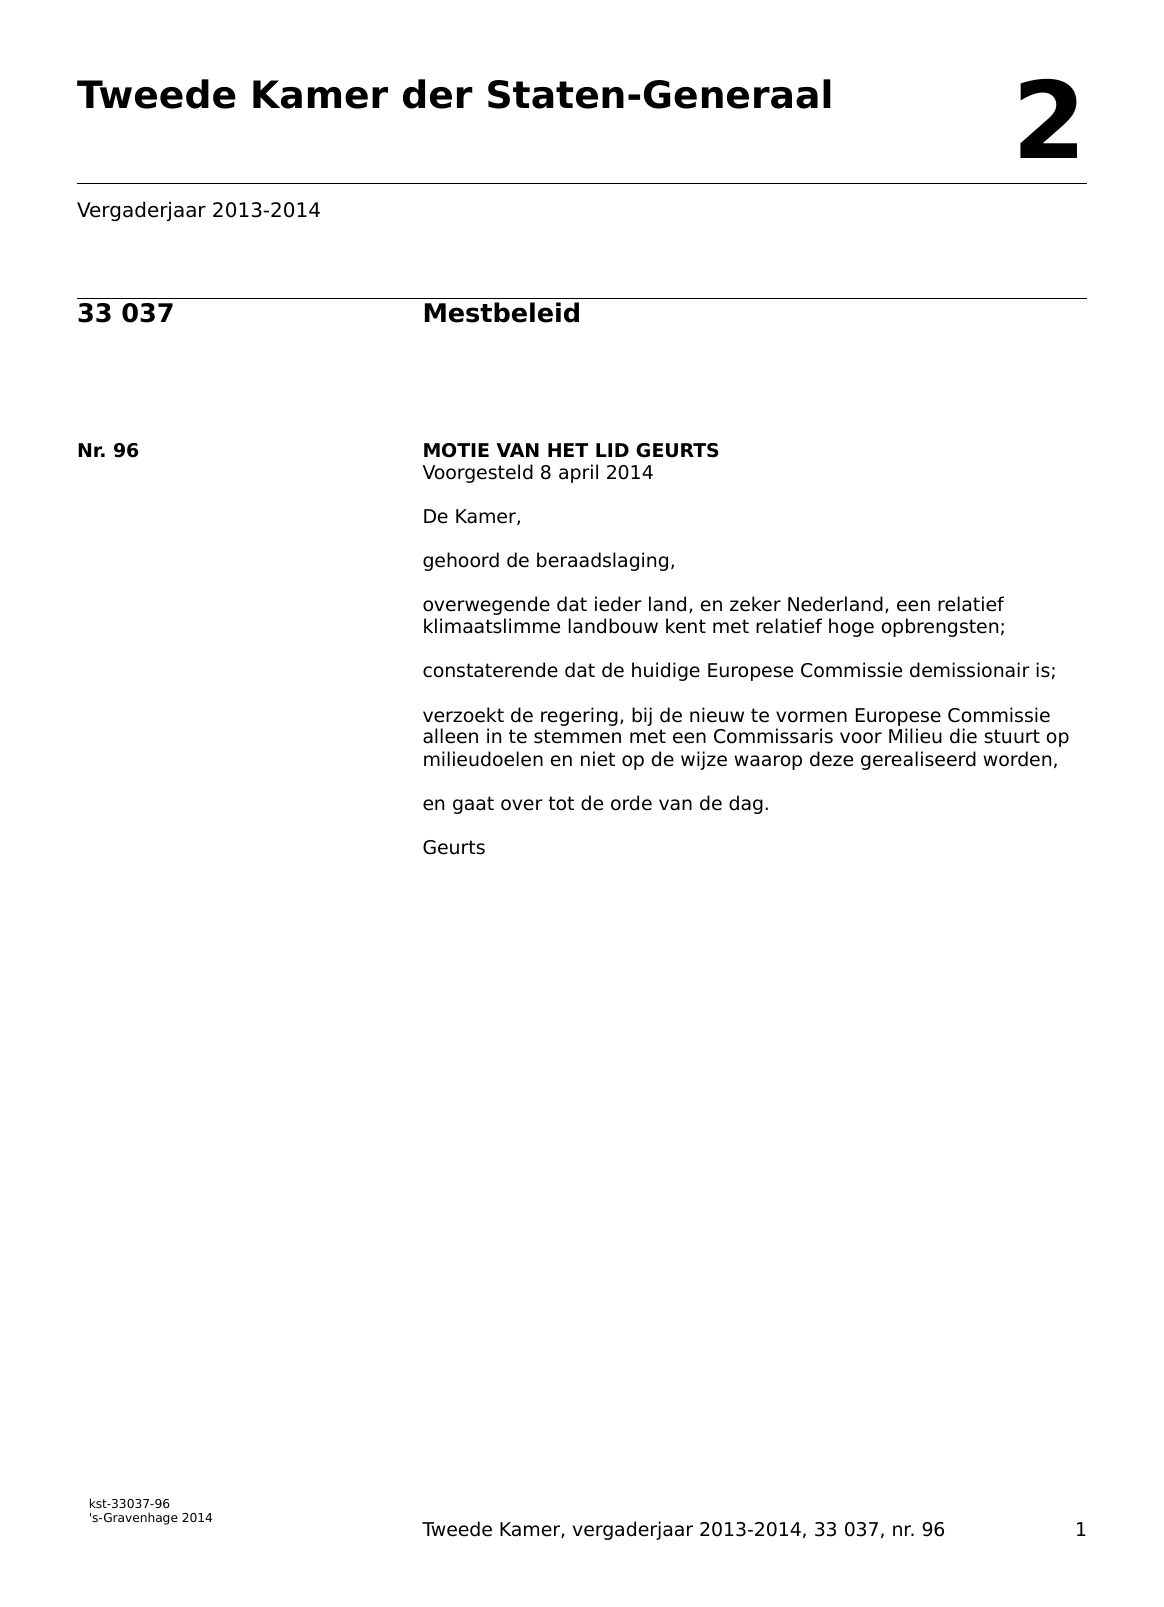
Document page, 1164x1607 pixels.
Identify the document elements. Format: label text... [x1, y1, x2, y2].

text overwegende dat ieder land, en zeker Nederland, een relatief klimaatslimme landbouw kent met relatief hoge opbrengsten; [422, 594, 1087, 638]
text kst-33037-96 [88, 1497, 323, 1511]
text gehoord de beraadslaging, [422, 550, 1087, 572]
text verzoekt de regering, bij de nieuw te vormen Europese Commissie alleen in te stemmen met een Commissaris voor Milieu die stuurt op milieudoelen en niet op de wijze waarop deze gerealiseerd worden, [422, 704, 1087, 770]
text en gaat over tot de orde van de dag. [422, 793, 1087, 814]
subtitle 33 037 Mestbeleid [77, 299, 1087, 329]
text Voorgesteld 8 april 2014 [422, 462, 1087, 484]
text 's-Gravenhage 2014 [88, 1511, 323, 1525]
table_cell Vergaderjaar 2013-2014 [77, 184, 1087, 298]
text constaterende dat de huidige Europese Commissie demissionair is; [422, 660, 1087, 682]
text De Kamer, [422, 506, 1087, 528]
text Geurts [422, 837, 1087, 859]
table_header Tweede Kamer der Staten-Generaal [77, 59, 886, 183]
subtitle Nr. 96 MOTIE VAN HET LID GEURTS [77, 440, 1087, 462]
table_header 2 [886, 59, 1087, 183]
